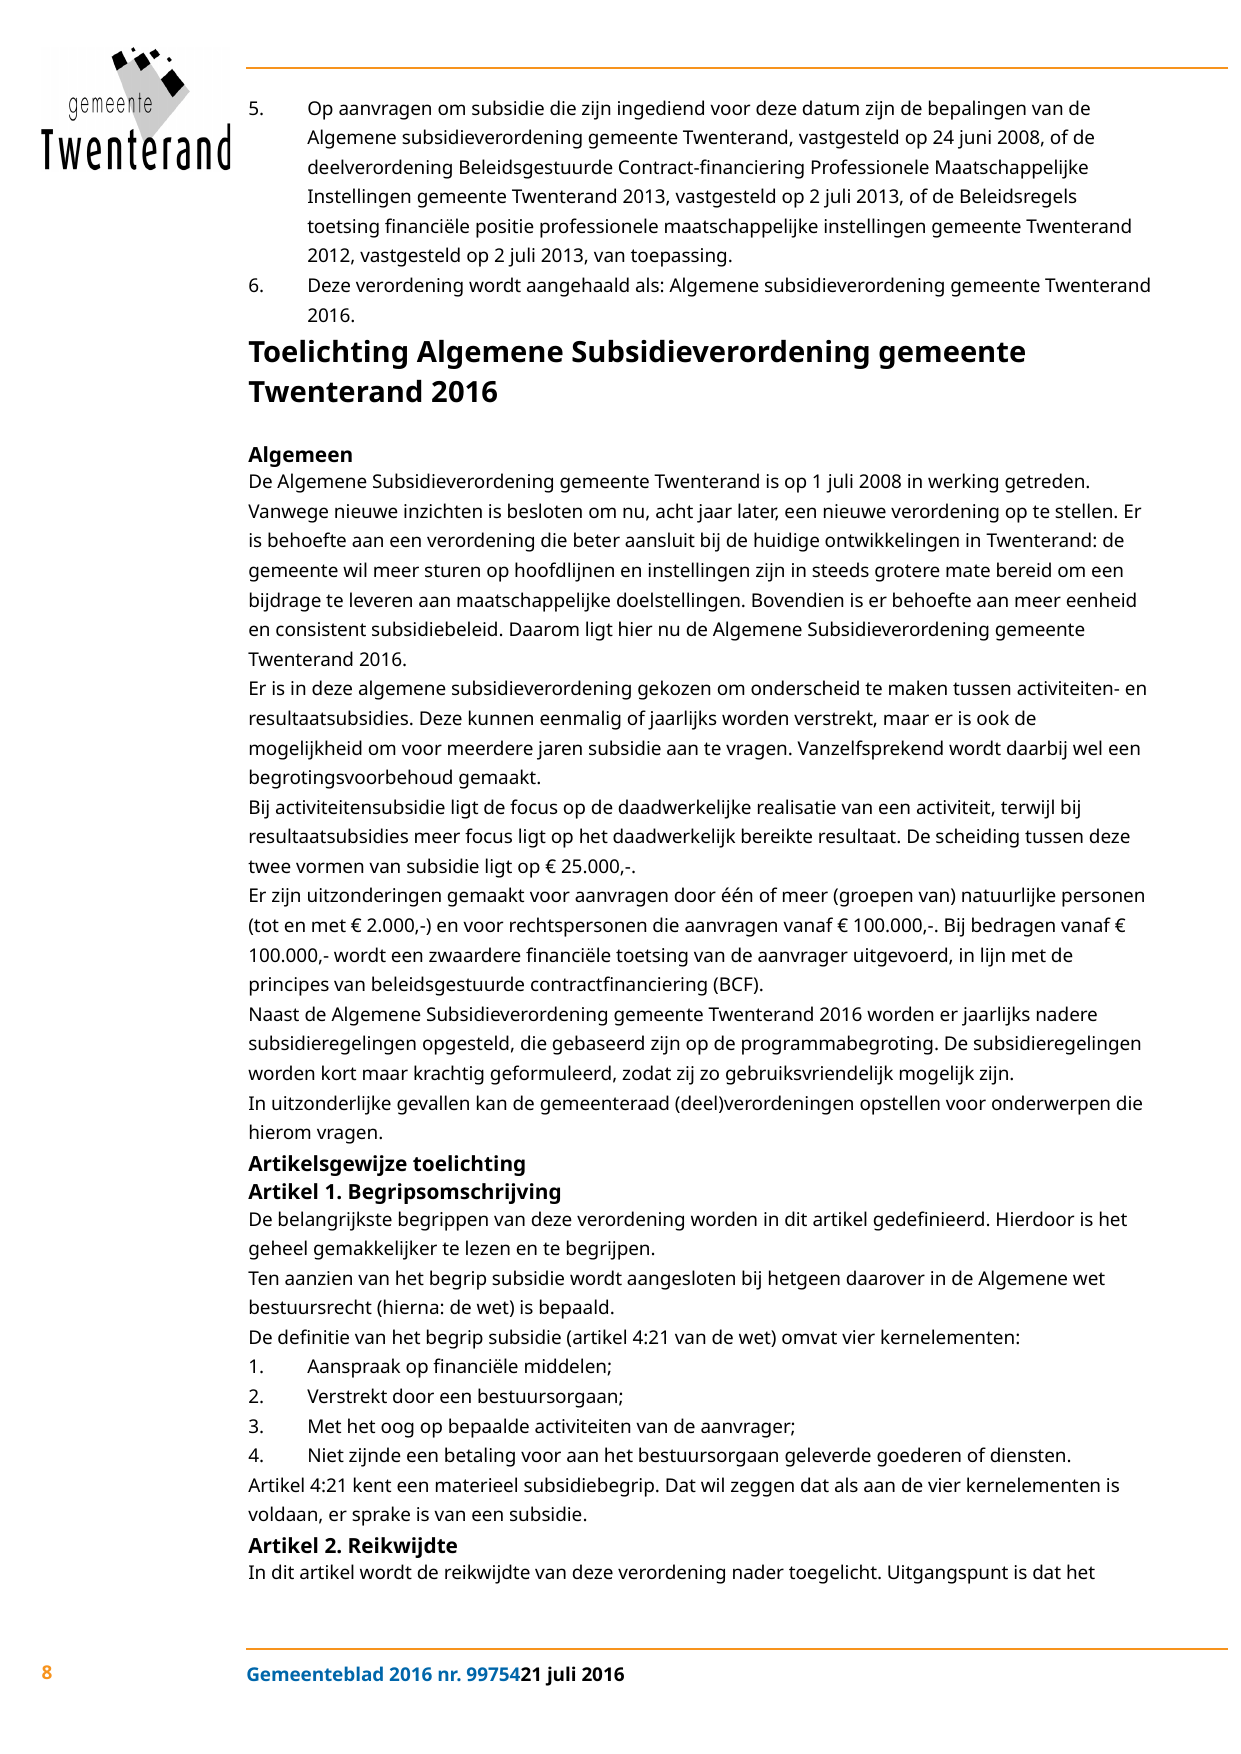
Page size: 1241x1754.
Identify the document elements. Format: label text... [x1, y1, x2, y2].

text De belangrijkste begrippen van deze verordening worden in dit artikel gedefinieerd. Hierdoor is het geheel gemakkelijker te lezen en te begrijpen. [248, 1206, 1152, 1261]
text Toelichting Algemene Subsidieverordening gemeente Twenterand 2016 [248, 331, 1152, 411]
list Deze verordening wordt aangehaald als: Algemene subsidieverordening gemeente Twenterand 2016. [248, 272, 1152, 328]
list Niet zijnde een betaling voor aan het bestuursorgaan geleverde goederen of diensten. [248, 1442, 1152, 1468]
text Er zijn uitzonderingen gemaakt voor aanvragen door één of meer (groepen van) natuurlijke personen (tot en met € 2.000,-) en voor rechtspersonen die aanvragen vanaf € 100.000,-. Bij bedragen vanaf € 100.000,- wordt een zwaardere financiële toetsing van de aanvrager uitgevoerd, in lijn met de principes van beleidsgestuurde contractfinanciering (BCF). [248, 883, 1152, 997]
text De definitie van het begrip subsidie (artikel 4:21 van de wet) omvat vier kernelementen: [248, 1324, 1152, 1350]
text Bij activiteitensubsidie ligt de focus op de daadwerkelijke realisatie van een activiteit, terwijl bij resultaatsubsidies meer focus ligt op het daadwerkelijk bereikte resultaat. De scheiding tussen deze twee vormen van subsidie ligt op € 25.000,-. [248, 794, 1152, 879]
text Algemeen [248, 440, 1152, 468]
text De Algemene Subsidieverordening gemeente Twenterand is op 1 juli 2008 in werking getreden. Vanwege nieuwe inzichten is besloten om nu, acht jaar later, een nieuwe verordening op te stellen. Er is behoefte aan een verordening die beter aansluit bij de huidige ontwikkelingen in Twenterand: de gemeente wil meer sturen op hoofdlijnen en instellingen zijn in steeds grotere mate bereid om een bijdrage te leveren aan maatschappelijke doelstellingen. Bovendien is er behoefte aan meer eenheid en consistent subsidiebeleid. Daarom ligt hier nu de Algemene Subsidieverordening gemeente Twenterand 2016. [248, 468, 1152, 672]
text Artikel 1. Begripsomschrijving [248, 1177, 1152, 1206]
list Aanspraak op financiële middelen; [248, 1354, 1152, 1379]
picture [41, 47, 231, 172]
text Artikel 4:21 kent een materieel subsidiebegrip. Dat wil zeggen dat als aan de vier kernelementen is voldaan, er sprake is van een subsidie. [248, 1472, 1152, 1527]
text Artikelsgewijze toelichting [248, 1149, 1152, 1177]
text In uitzonderlijke gevallen kan de gemeenteraad (deel)verordeningen opstellen voor onderwerpen die hierom vragen. [248, 1090, 1152, 1145]
list Verstrekt door een bestuursorgaan; [248, 1383, 1152, 1409]
text Naast de Algemene Subsidieverordening gemeente Twenterand 2016 worden er jaarlijks nadere subsidieregelingen opgesteld, die gebaseerd zijn op de programmabegroting. De subsidieregelingen worden kort maar krachtig geformuleerd, zodat zij zo gebruiksvriendelijk mogelijk zijn. [248, 1001, 1152, 1086]
text In dit artikel wordt de reikwijdte van deze verordening nader toegelicht. Uitgangspunt is dat het [248, 1559, 1152, 1585]
list Op aanvragen om subsidie die zijn ingediend voor deze datum zijn de bepalingen van de Algemene subsidieverordening gemeente Twenterand, vastgesteld op 24 juni 2008, of de deelverordening Beleidsgestuurde Contract-financiering Professionele Maatschappelijke Instellingen gemeente Twenterand 2013, vastgesteld op 2 juli 2013, of de Beleidsregels toetsing financiële positie professionele maatschappelijke instellingen gemeente Twenterand 2012, vastgesteld op 2 juli 2013, van toepassing. [248, 95, 1152, 268]
text Artikel 2. Reikwijdte [248, 1531, 1152, 1559]
text Er is in deze algemene subsidieverordening gekozen om onderscheid te maken tussen activiteiten- en resultaatsubsidies. Deze kunnen eenmalig of jaarlijks worden verstrekt, maar er is ook de mogelijkheid om voor meerdere jaren subsidie aan te vragen. Vanzelfsprekend wordt daarbij wel een begrotingsvoorbehoud gemaakt. [248, 676, 1152, 790]
list Met het oog op bepaalde activiteiten van de aanvrager; [248, 1413, 1152, 1438]
text Ten aanzien van het begrip subsidie wordt aangesloten bij hetgeen daarover in de Algemene wet bestuursrecht (hierna: de wet) is bepaald. [248, 1265, 1152, 1320]
